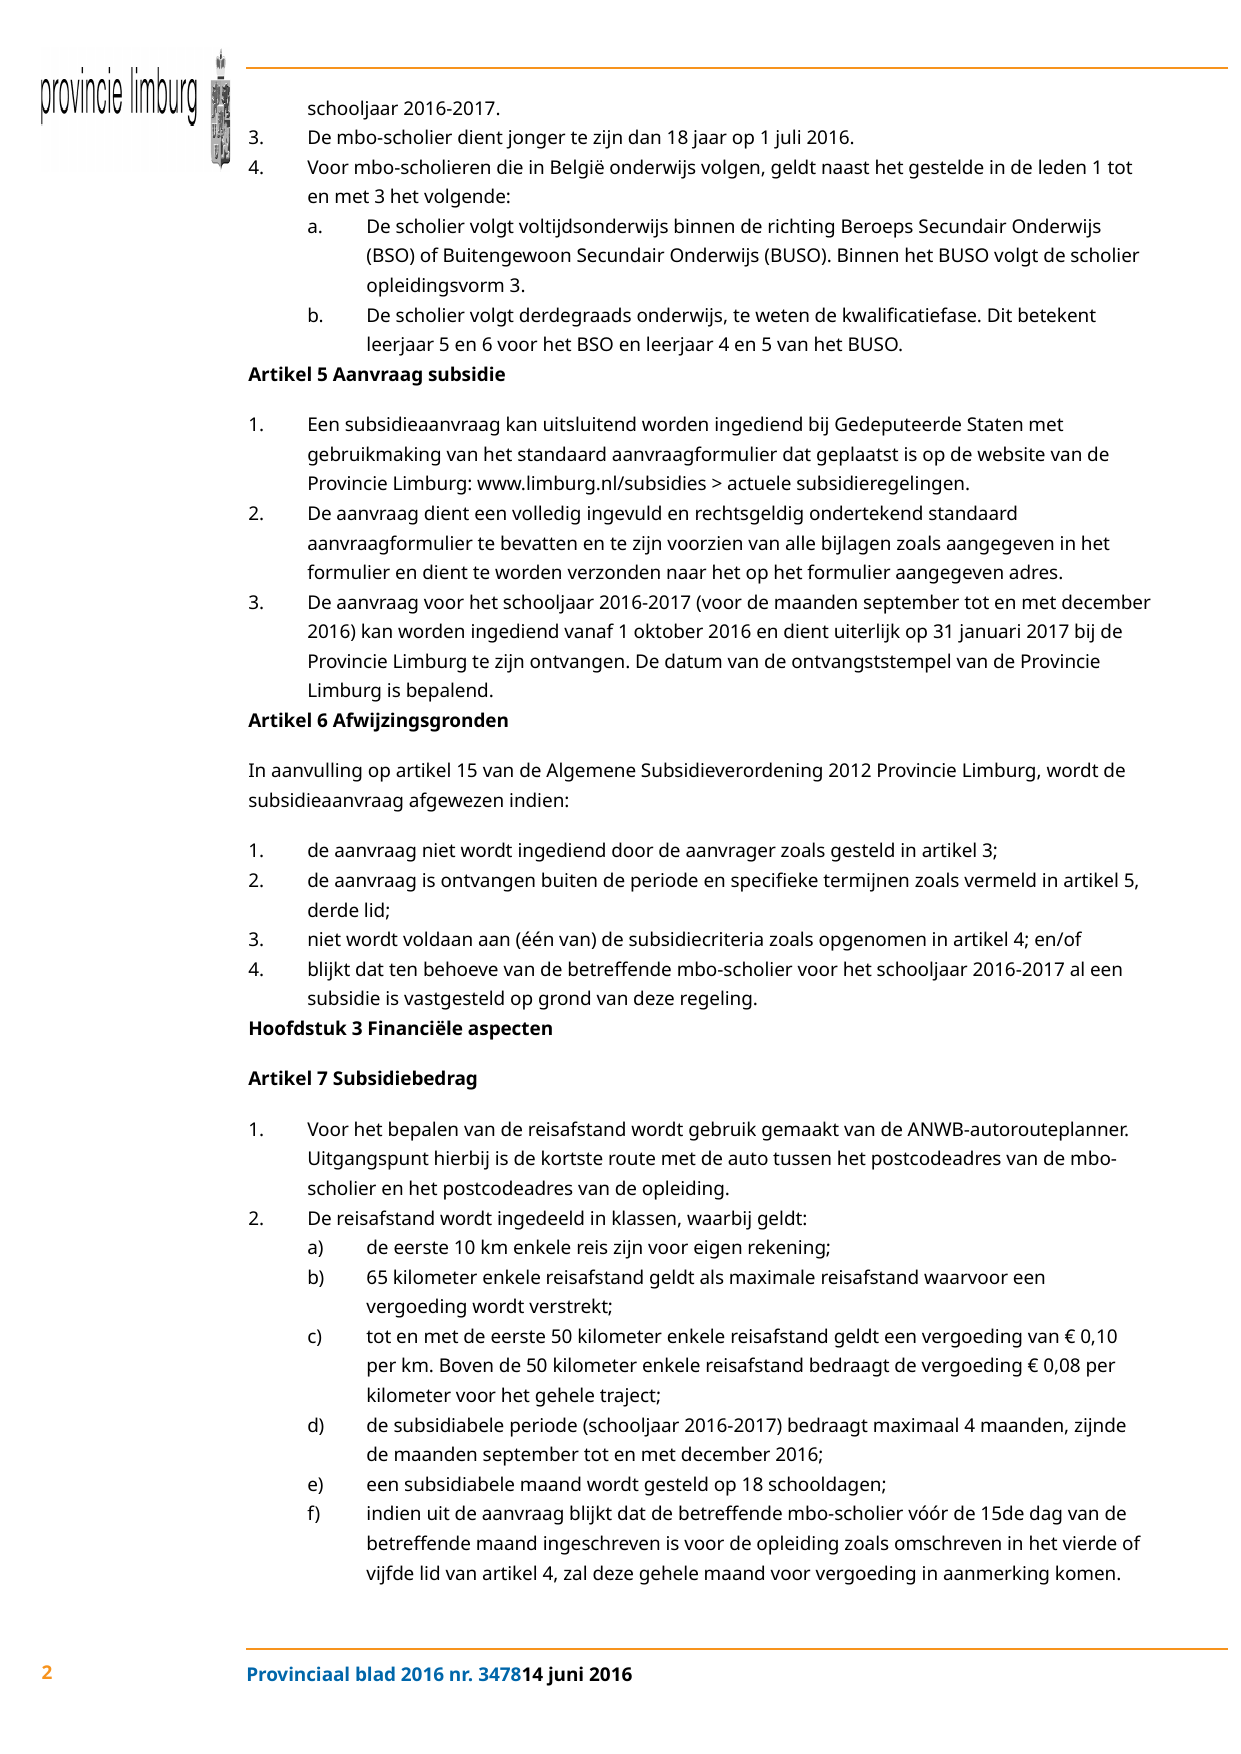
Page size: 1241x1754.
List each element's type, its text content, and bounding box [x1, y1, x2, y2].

list De mbo-scholier dient jonger te zijn dan 18 jaar op 1 juli 2016. [248, 124, 1152, 150]
list 65 kilometer enkele reisafstand geldt als maximale reisafstand waarvoor een vergoeding wordt verstrekt; [307, 1264, 1152, 1319]
list blijkt dat ten behoeve van de betreffende mbo-scholier voor het schooljaar 2016-2017 al een subsidie is vastgesteld op grond van deze regeling. [248, 956, 1152, 1011]
list de aanvraag niet wordt ingediend door de aanvrager zoals gesteld in artikel 3; [248, 838, 1152, 863]
text In aanvulling op artikel 15 van de Algemene Subsidieverordening 2012 Provincie Limburg, wordt de subsidieaanvraag afgewezen indien: [248, 758, 1152, 813]
list de subsidiabele periode (schooljaar 2016-2017) bedraagt maximaal 4 maanden, zijnde de maanden september tot en met december 2016; [307, 1412, 1152, 1467]
list De aanvraag voor het schooljaar 2016-2017 (voor de maanden september tot en met december 2016) kan worden ingediend vanaf 1 oktober 2016 en dient uiterlijk op 31 januari 2017 bij de Provincie Limburg te zijn ontvangen. De datum van de ontvangststempel van de Provincie Limburg is bepalend. [248, 589, 1152, 703]
picture [41, 47, 231, 172]
text Artikel 5 Aanvraag subsidie [248, 361, 1152, 387]
text Artikel 6 Afwijzingsgronden [248, 707, 1152, 733]
list Voor mbo-scholieren die in België onderwijs volgen, geldt naast het gestelde in de leden 1 tot en met 3 het volgende: [248, 154, 1152, 209]
text Artikel 7 Subsidiebedrag [248, 1066, 1152, 1091]
text Hoofdstuk 3 Financiële aspecten [248, 1015, 1152, 1041]
list De aanvraag dient een volledig ingevuld en rechtsgeldig ondertekend standaard aanvraagformulier te bevatten en te zijn voorzien van alle bijlagen zoals aangegeven in het formulier en dient te worden verzonden naar het op het formulier aangegeven adres. [248, 500, 1152, 585]
list Voor het bepalen van de reisafstand wordt gebruik gemaakt van de ANWB-autorouteplanner. Uitgangspunt hierbij is de kortste route met de auto tussen het postcodeadres van de mbo-scholier en het postcodeadres van de opleiding. [248, 1116, 1152, 1201]
list schooljaar 2016-2017. [248, 95, 1152, 121]
list de eerste 10 km enkele reis zijn voor eigen rekening; [307, 1234, 1152, 1260]
list een subsidiabele maand wordt gesteld op 18 schooldagen; [307, 1471, 1152, 1497]
list De scholier volgt voltijdsonderwijs binnen de richting Beroeps Secundair Onderwijs (BSO) of Buitengewoon Secundair Onderwijs (BUSO). Binnen het BUSO volgt de scholier opleidingsvorm 3. [307, 213, 1152, 298]
list De scholier volgt derdegraads onderwijs, te weten de kwalificatiefase. Dit betekent leerjaar 5 en 6 voor het BSO en leerjaar 4 en 5 van het BUSO. [307, 302, 1152, 357]
list indien uit de aanvraag blijkt dat de betreffende mbo-scholier vóór de 15de dag van de betreffende maand ingeschreven is voor de opleiding zoals omschreven in het vierde of vijfde lid van artikel 4, zal deze gehele maand voor vergoeding in aanmerking komen. [307, 1501, 1152, 1586]
list niet wordt voldaan aan (één van) de subsidiecriteria zoals opgenomen in artikel 4; en/of [248, 926, 1152, 952]
list Een subsidieaanvraag kan uitsluitend worden ingediend bij Gedeputeerde Staten met gebruikmaking van het standaard aanvraagformulier dat geplaatst is op de website van de Provincie Limburg: www.limburg.nl/subsidies > actuele subsidieregelingen. [248, 411, 1152, 496]
list de aanvraag is ontvangen buiten de periode en specifieke termijnen zoals vermeld in artikel 5, derde lid; [248, 867, 1152, 923]
list tot en met de eerste 50 kilometer enkele reisafstand geldt een vergoeding van € 0,10 per km. Boven de 50 kilometer enkele reisafstand bedraagt de vergoeding € 0,08 per kilometer voor het gehele traject; [307, 1323, 1152, 1408]
list De reisafstand wordt ingedeeld in klassen, waarbij geldt: [248, 1205, 1152, 1231]
